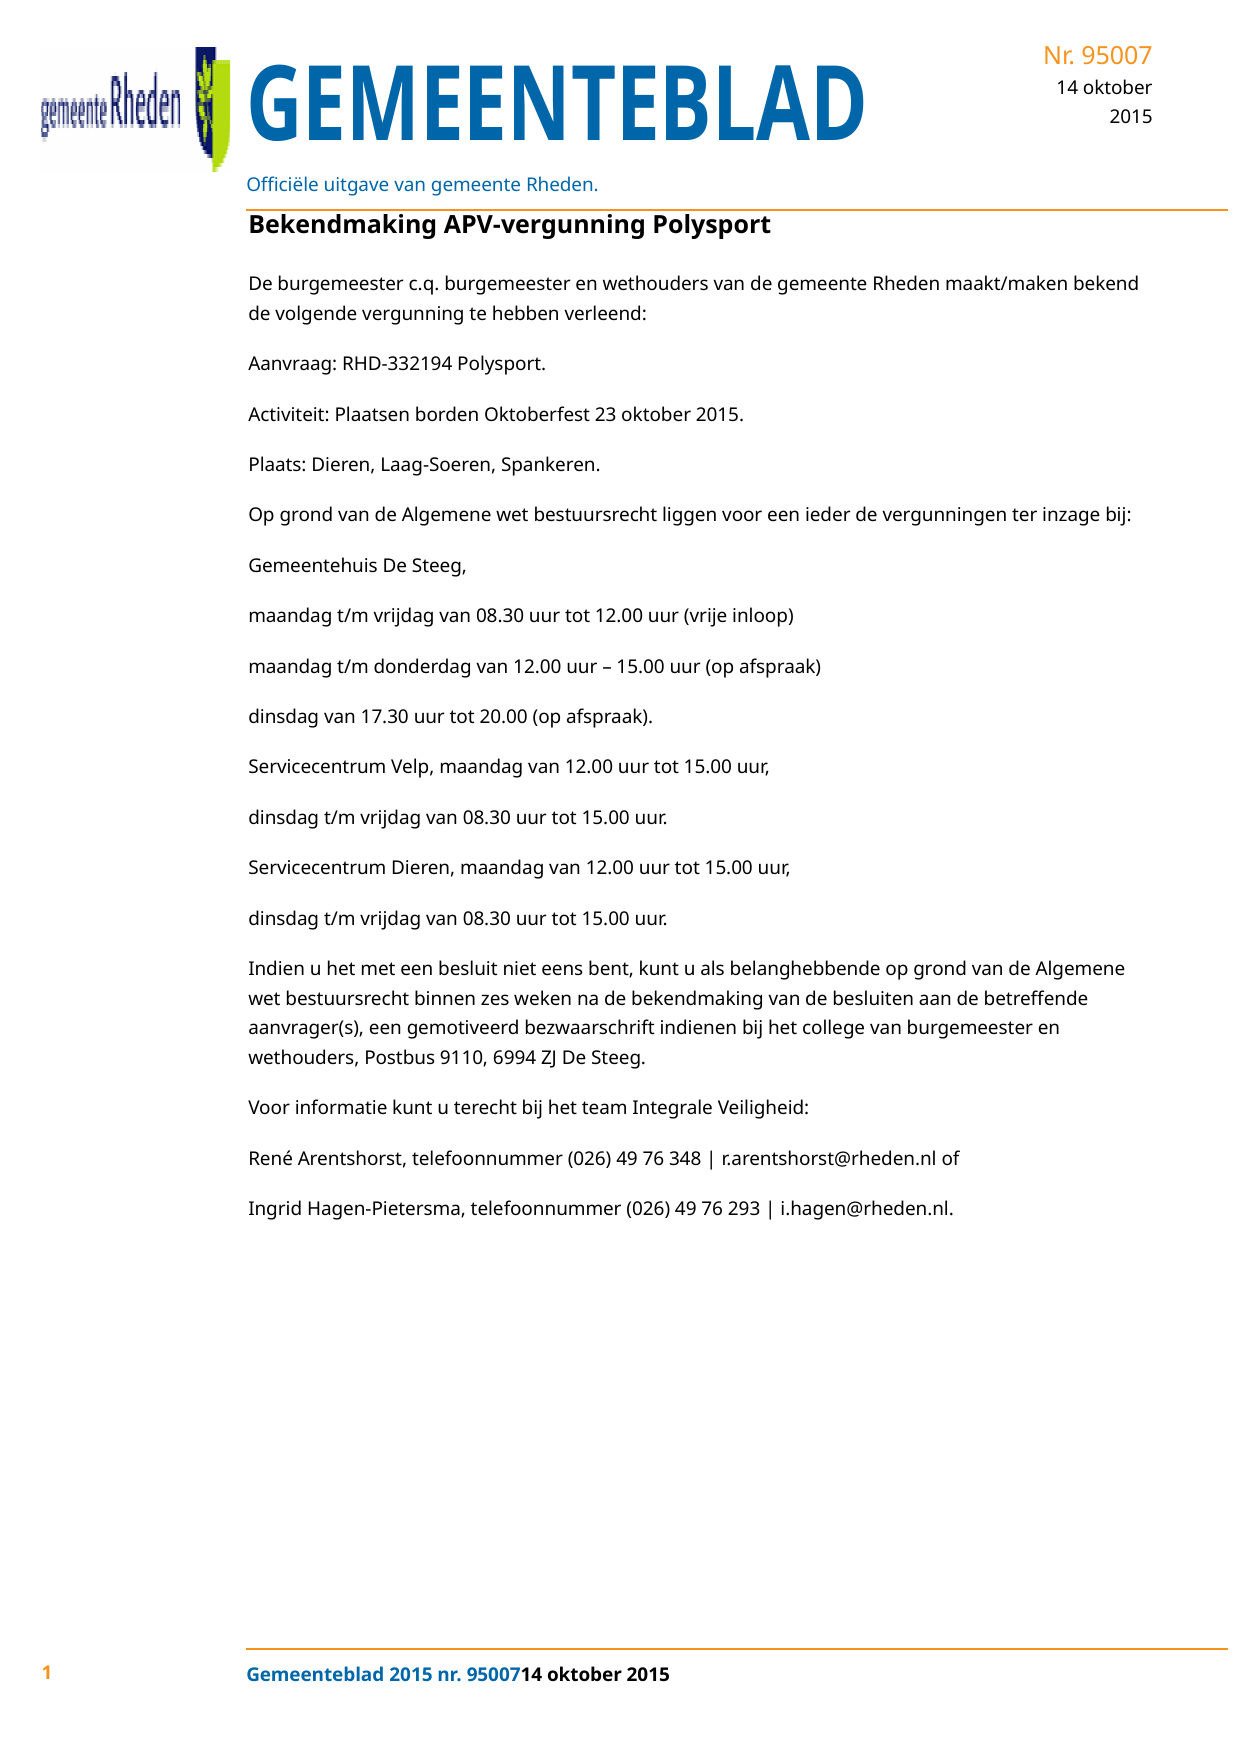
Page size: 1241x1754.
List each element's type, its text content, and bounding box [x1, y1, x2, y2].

text Aanvraag: RHD-332194 Polysport. [248, 350, 1152, 376]
text Plaats: Dieren, Laag-Soeren, Spankeren. [248, 451, 1152, 477]
text maandag t/m vrijdag van 08.30 uur tot 12.00 uur (vrije inloop) [248, 602, 1152, 628]
text Bekendmaking APV-vergunning Polysport [248, 211, 1152, 241]
text Servicecentrum Dieren, maandag van 12.00 uur tot 15.00 uur, [248, 854, 1152, 880]
text maandag t/m donderdag van 12.00 uur – 15.00 uur (op afspraak) [248, 653, 1152, 678]
text dinsdag t/m vrijdag van 08.30 uur tot 15.00 uur. [248, 804, 1152, 830]
text Servicecentrum Velp, maandag van 12.00 uur tot 15.00 uur, [248, 754, 1152, 779]
text René Arentshorst, telefoonnummer (026) 49 76 348 | r.arentshorst@rheden.nl of [248, 1145, 1152, 1171]
picture [41, 47, 231, 172]
text dinsdag t/m vrijdag van 08.30 uur tot 15.00 uur. [248, 905, 1152, 931]
text Activiteit: Plaatsen borden Oktoberfest 23 oktober 2015. [248, 401, 1152, 426]
text Gemeentehuis De Steeg, [248, 552, 1152, 578]
text Voor informatie kunt u terecht bij het team Integrale Veiligheid: [248, 1094, 1152, 1120]
text Indien u het met een besluit niet eens bent, kunt u als belanghebbende op grond van de Algemene wet bestuursrecht binnen zes weken na de bekendmaking van de besluiten aan de betreffende aanvrager(s), een gemotiveerd bezwaarschrift indienen bij het college van burgemeester en wethouders, Postbus 9110, 6994 ZJ De Steeg. [248, 955, 1152, 1070]
text Ingrid Hagen-Pietersma, telefoonnummer (026) 49 76 293 | i.hagen@rheden.nl. [248, 1195, 1152, 1221]
text dinsdag van 17.30 uur tot 20.00 (op afspraak). [248, 703, 1152, 729]
text De burgemeester c.q. burgemeester en wethouders van de gemeente Rheden maakt/maken bekend de volgende vergunning te hebben verleend: [248, 270, 1152, 326]
text Op grond van de Algemene wet bestuursrecht liggen voor een ieder de vergunningen ter inzage bij: [248, 502, 1152, 527]
